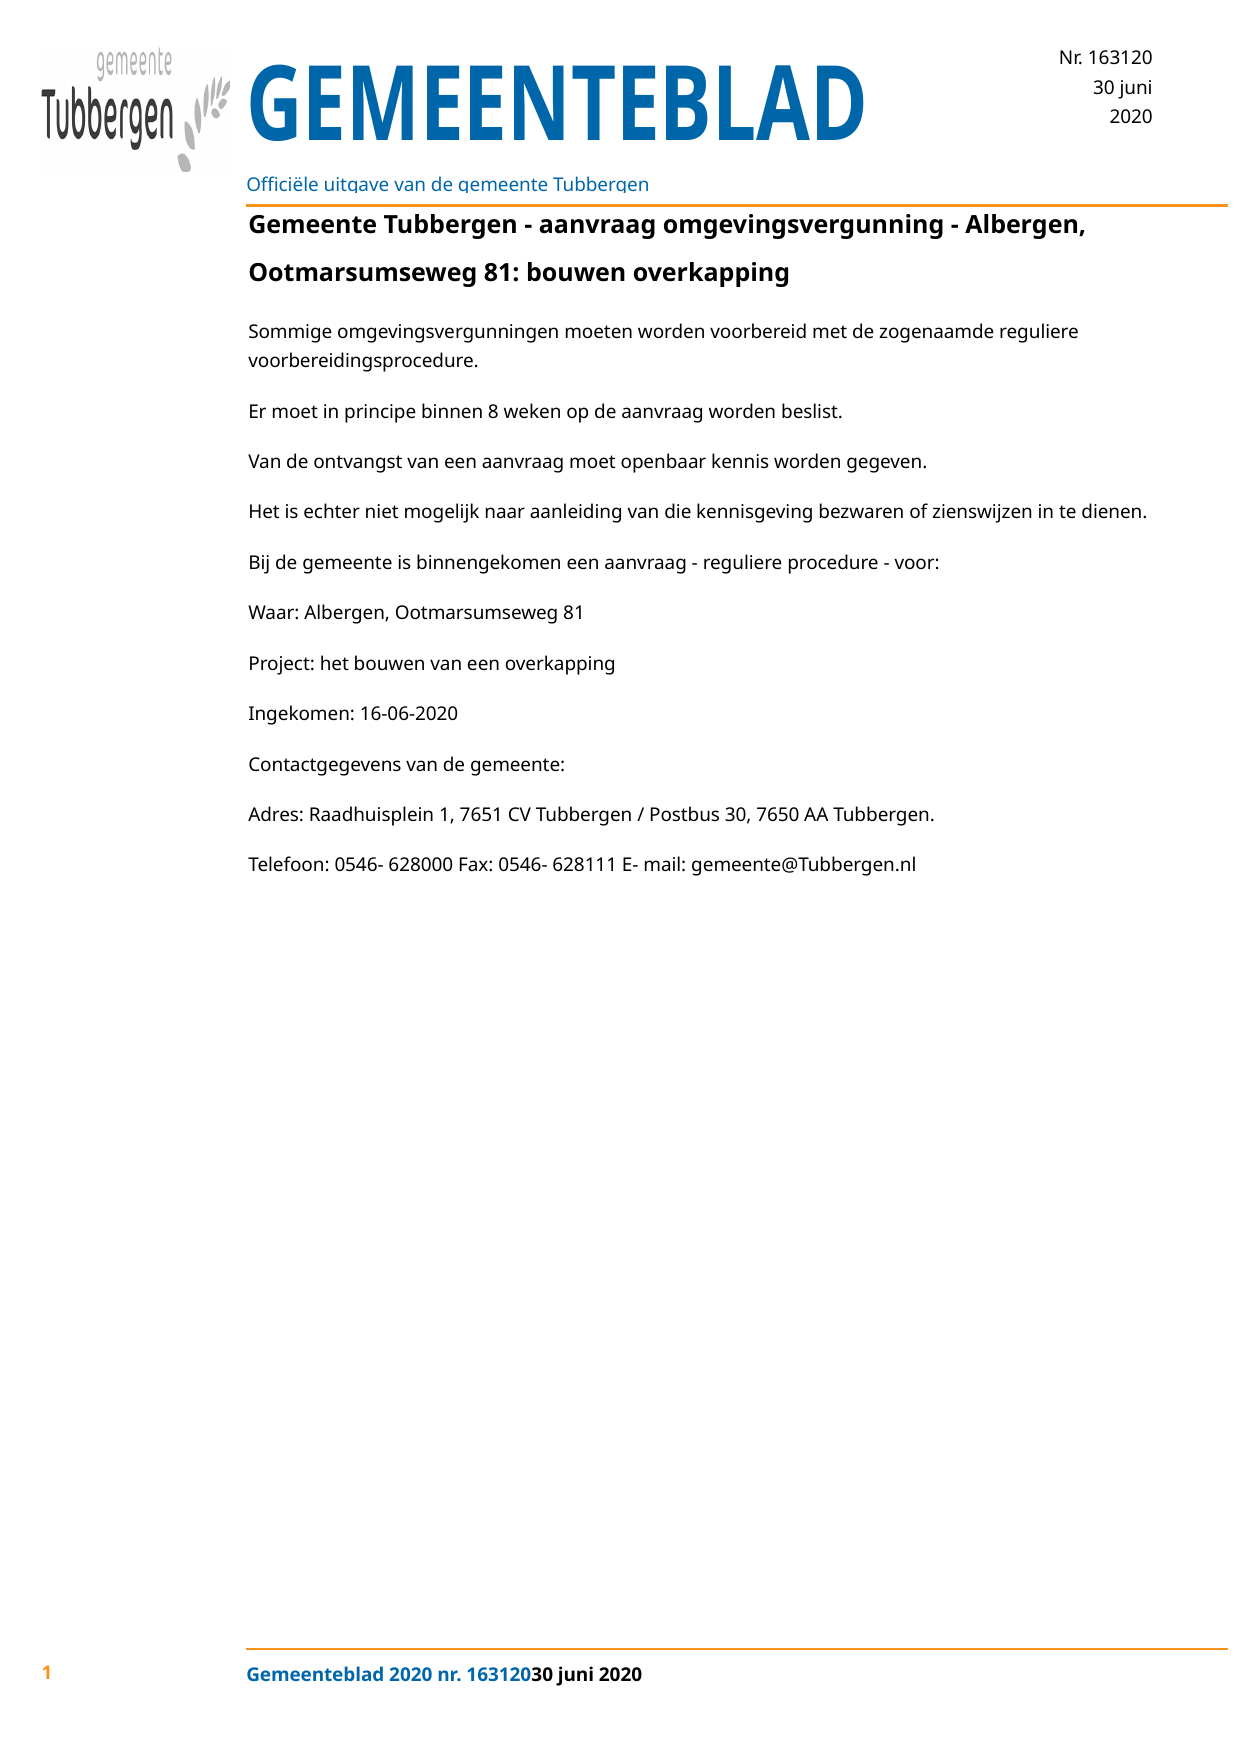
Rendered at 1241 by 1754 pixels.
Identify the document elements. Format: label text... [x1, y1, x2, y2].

text Ingekomen: 16-06-2020 [248, 700, 1152, 726]
text Sommige omgevingsvergunningen moeten worden voorbereid met de zogenaamde reguliere voorbereidingsprocedure. [248, 318, 1152, 373]
text Gemeente Tubbergen - aanvraag omgevingsvergunning - Albergen, Ootmarsumseweg 81: bouwen overkapping [248, 207, 1152, 288]
text Het is echter niet mogelijk naar aanleiding van die kennisgeving bezwaren of zienswijzen in te dienen. [248, 499, 1152, 524]
picture [41, 47, 231, 172]
text Telefoon: 0546- 628000 Fax: 0546- 628111 E- mail: gemeente@Tubbergen.nl [248, 852, 1152, 877]
text Er moet in principe binnen 8 weken op de aanvraag worden beslist. [248, 398, 1152, 424]
text Contactgegevens van de gemeente: [248, 751, 1152, 777]
text Bij de gemeente is binnengekomen een aanvraag - reguliere procedure - voor: [248, 549, 1152, 575]
text Project: het bouwen van een overkapping [248, 650, 1152, 676]
text Van de ontvangst van een aanvraag moet openbaar kennis worden gegeven. [248, 448, 1152, 474]
text Waar: Albergen, Ootmarsumseweg 81 [248, 599, 1152, 625]
text Adres: Raadhuisplein 1, 7651 CV Tubbergen / Postbus 30, 7650 AA Tubbergen. [248, 801, 1152, 827]
